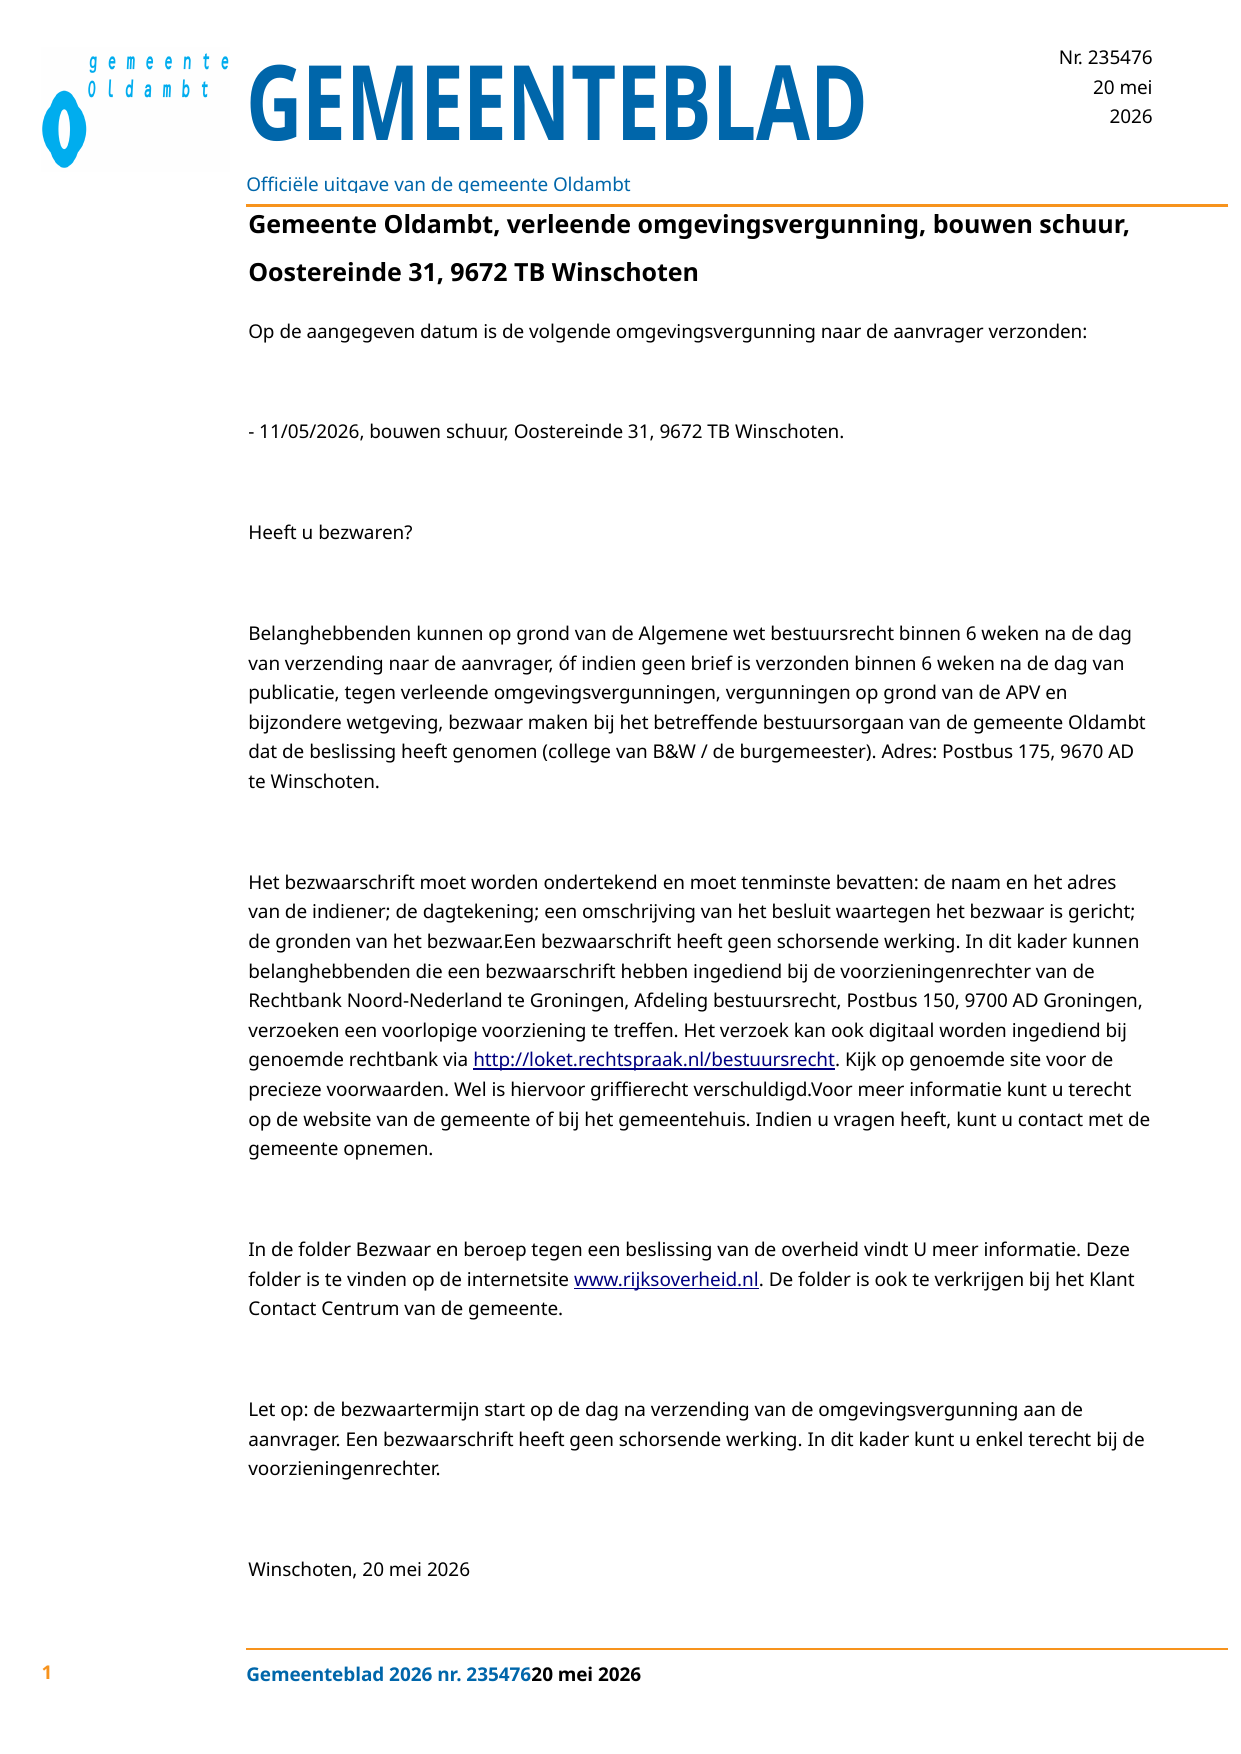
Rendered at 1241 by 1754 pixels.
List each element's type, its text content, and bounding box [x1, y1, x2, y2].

picture [41, 47, 231, 172]
text Heeft u bezwaren? [248, 519, 1152, 545]
text Het bezwaarschrift moet worden ondertekend en moet tenminste bevatten: de naam en het adres van de indiener; de dagtekening; een omschrijving van het besluit waartegen het bezwaar is gericht; de gronden van het bezwaar.Een bezwaarschrift heeft geen schorsende werking. In dit kader kunnen belanghebbenden die een bezwaarschrift hebben ingediend bij de voorzieningenrechter van de Rechtbank Noord-Nederland te Groningen, Afdeling bestuursrecht, Postbus 150, 9700 AD Groningen, verzoeken een voorlopige voorziening te treffen. Het verzoek kan ook digitaal worden ingediend bij genoemde rechtbank via http://loket.rechtspraak.nl/bestuursrecht. Kijk op genoemde site voor de precieze voorwaarden. Wel is hiervoor griffierecht verschuldigd.Voor meer informatie kunt u terecht op de website van de gemeente of bij het gemeentehuis. Indien u vragen heeft, kunt u contact met de gemeente opnemen. [248, 869, 1152, 1161]
text Winschoten, 20 mei 2026 [248, 1556, 1152, 1582]
text Let op: de bezwaartermijn start op de dag na verzending van de omgevingsvergunning aan de aanvrager. Een bezwaarschrift heeft geen schorsende werking. In dit kader kunt u enkel terecht bij de voorzieningenrechter. [248, 1396, 1152, 1481]
text In de folder Bezwaar en beroep tegen een beslissing van de overheid vindt U meer informatie. Deze folder is te vinden op de internetsite www.rijksoverheid.nl. De folder is ook te verkrijgen bij het Klant Contact Centrum van de gemeente. [248, 1236, 1152, 1321]
text Op de aangegeven datum is de volgende omgevingsvergunning naar de aanvrager verzonden: [248, 318, 1152, 344]
text - 11/05/2026, bouwen schuur, Oostereinde 31, 9672 TB Winschoten. [248, 419, 1152, 444]
text Belanghebbenden kunnen op grond van de Algemene wet bestuursrecht binnen 6 weken na de dag van verzending naar de aanvrager, óf indien geen brief is verzonden binnen 6 weken na de dag van publicatie, tegen verleende omgevingsvergunningen, vergunningen op grond van de APV en bijzondere wetgeving, bezwaar maken bij het betreffende bestuursorgaan van de gemeente Oldambt dat de beslissing heeft genomen (college van B&W / de burgemeester). Adres: Postbus 175, 9670 AD te Winschoten. [248, 620, 1152, 794]
text Gemeente Oldambt, verleende omgevingsvergunning, bouwen schuur, Oostereinde 31, 9672 TB Winschoten [248, 207, 1152, 288]
